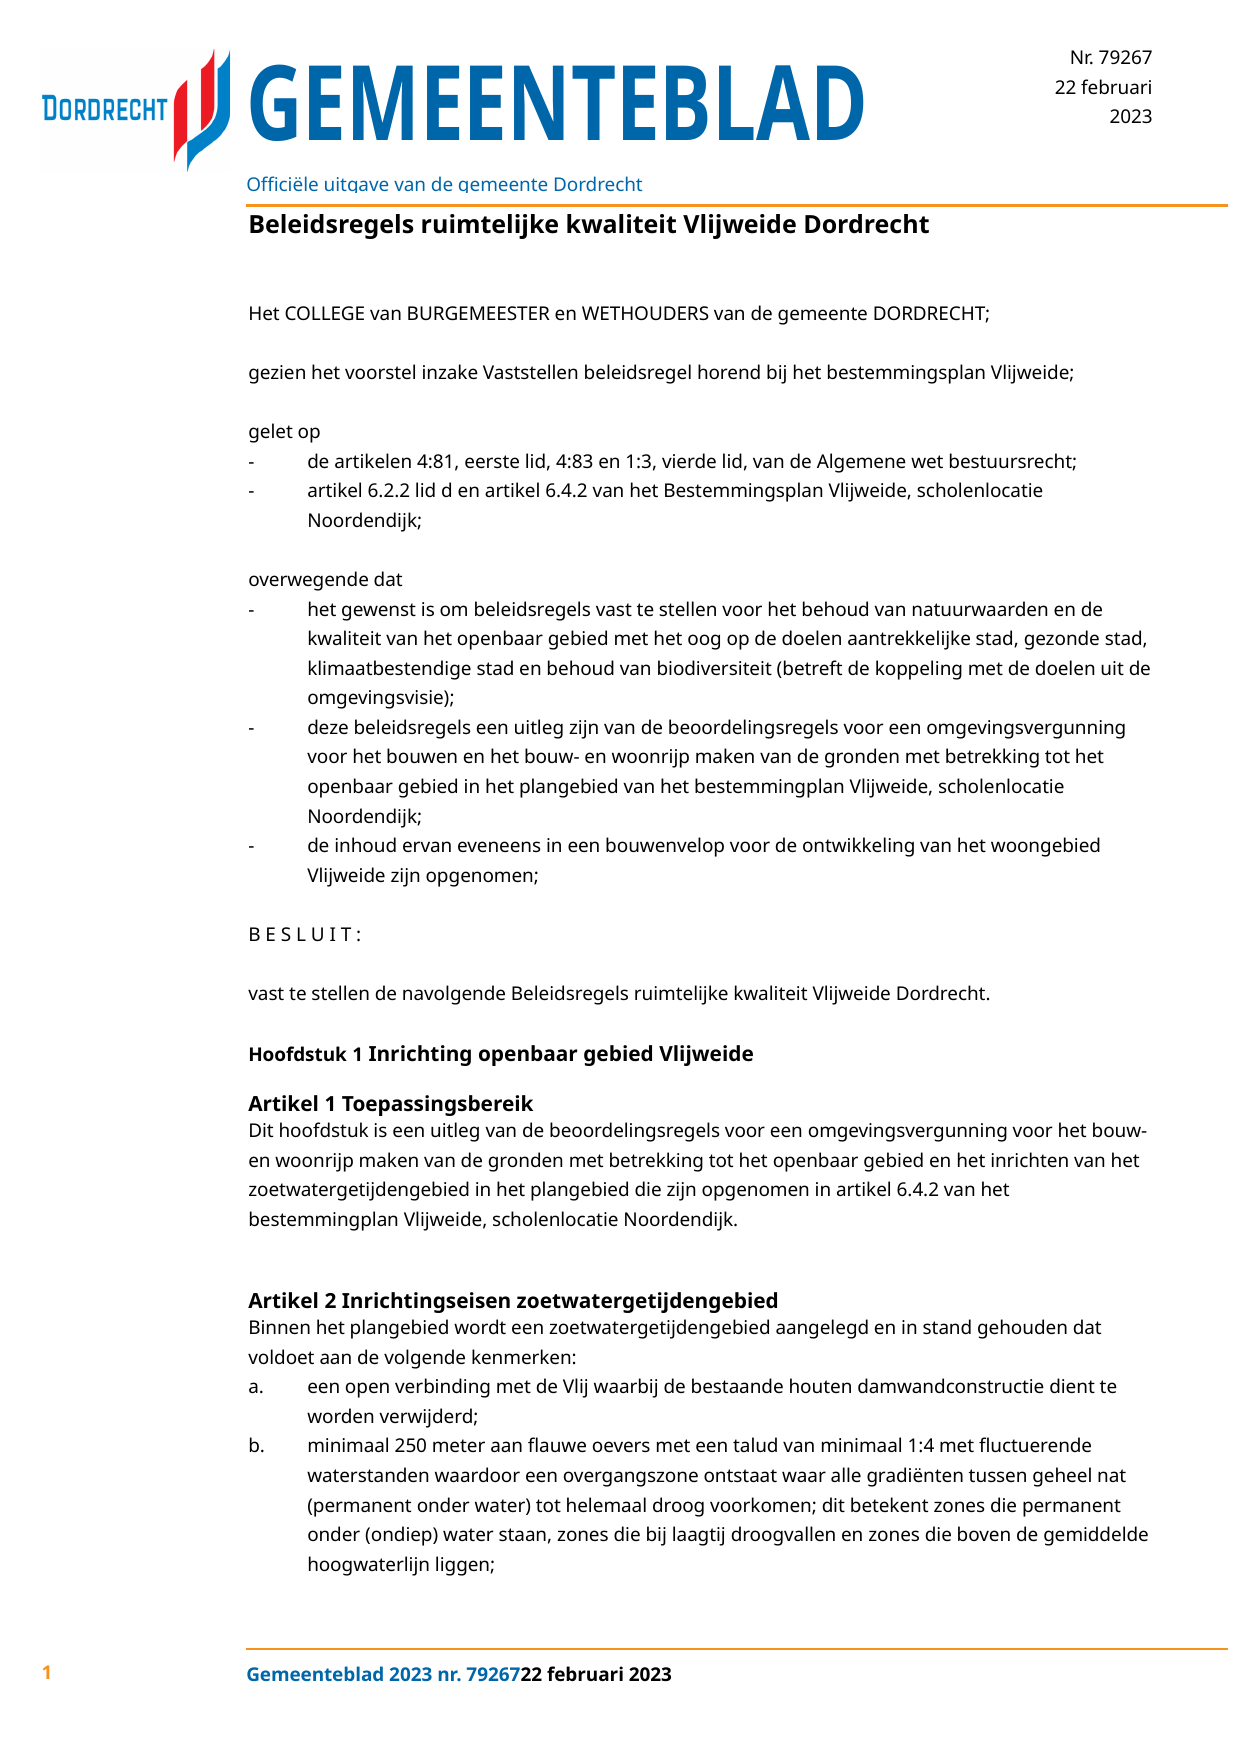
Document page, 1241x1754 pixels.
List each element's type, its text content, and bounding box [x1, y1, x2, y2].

list minimaal 250 meter aan flauwe oevers met een talud van minimaal 1:4 met fluctuerende waterstanden waardoor een overgangszone ontstaat waar alle gradiënten tussen geheel nat (permanent onder water) tot helemaal droog voorkomen; dit betekent zones die permanent onder (ondiep) water staan, zones die bij laagtij droogvallen en zones die boven de gemiddelde hoogwaterlijn liggen; [248, 1433, 1152, 1577]
picture [41, 47, 231, 172]
text Beleidsregels ruimtelijke kwaliteit Vlijweide Dordrecht [248, 207, 1152, 241]
text Dit hoofdstuk is een uitleg van de beoordelingsregels voor een omgevingsvergunning voor het bouw- en woonrijp maken van de gronden met betrekking tot het openbaar gebied en het inrichten van het zoetwatergetijdengebied in het plangebied die zijn opgenomen in artikel 6.4.2 van het bestemmingplan Vlijweide, scholenlocatie Noordendijk. [248, 1117, 1152, 1232]
text vast te stellen de navolgende Beleidsregels ruimtelijke kwaliteit Vlijweide Dordrecht. [248, 980, 1152, 1006]
list het gewenst is om beleidsregels vast te stellen voor het behoud van natuurwaarden en de kwaliteit van het openbaar gebied met het oog op de doelen aantrekkelijke stad, gezonde stad, klimaatbestendige stad en behoud van biodiversiteit (betreft de koppeling met de doelen uit de omgevingsvisie); [248, 596, 1152, 710]
text gezien het voorstel inzake Vaststellen beleidsregel horend bij het bestemmingsplan Vlijweide; [248, 359, 1152, 385]
list deze beleidsregels een uitleg zijn van de beoordelingsregels voor een omgevingsvergunning voor het bouwen en het bouw- en woonrijp maken van de gronden met betrekking tot het openbaar gebied in het plangebied van het bestemmingplan Vlijweide, scholenlocatie Noordendijk; [248, 714, 1152, 828]
text Artikel 1 Toepassingsbereik [248, 1089, 1152, 1117]
text Hoofdstuk 1 Inrichting openbaar gebied Vlijweide [248, 1039, 1152, 1068]
text gelet op [248, 418, 1152, 444]
text overwegende dat [248, 566, 1152, 592]
text Artikel 2 Inrichtingseisen zoetwatergetijdengebied [248, 1286, 1152, 1314]
list een open verbinding met de Vlij waarbij de bestaande houten damwandconstructie dient te worden verwijderd; [248, 1373, 1152, 1429]
text Het COLLEGE van BURGEMEESTER en WETHOUDERS van de gemeente DORDRECHT; [248, 300, 1152, 326]
text B E S L U I T : [248, 921, 1152, 947]
list de inhoud ervan eveneens in een bouwenvelop voor de ontwikkeling van het woongebied Vlijweide zijn opgenomen; [248, 832, 1152, 888]
list artikel 6.2.2 lid d en artikel 6.4.2 van het Bestemmingsplan Vlijweide, scholenlocatie Noordendijk; [248, 477, 1152, 533]
text Binnen het plangebied wordt een zoetwatergetijdengebied aangelegd en in stand gehouden dat voldoet aan de volgende kenmerken: [248, 1314, 1152, 1370]
list de artikelen 4:81, eerste lid, 4:83 en 1:3, vierde lid, van de Algemene wet bestuursrecht; [248, 448, 1152, 473]
